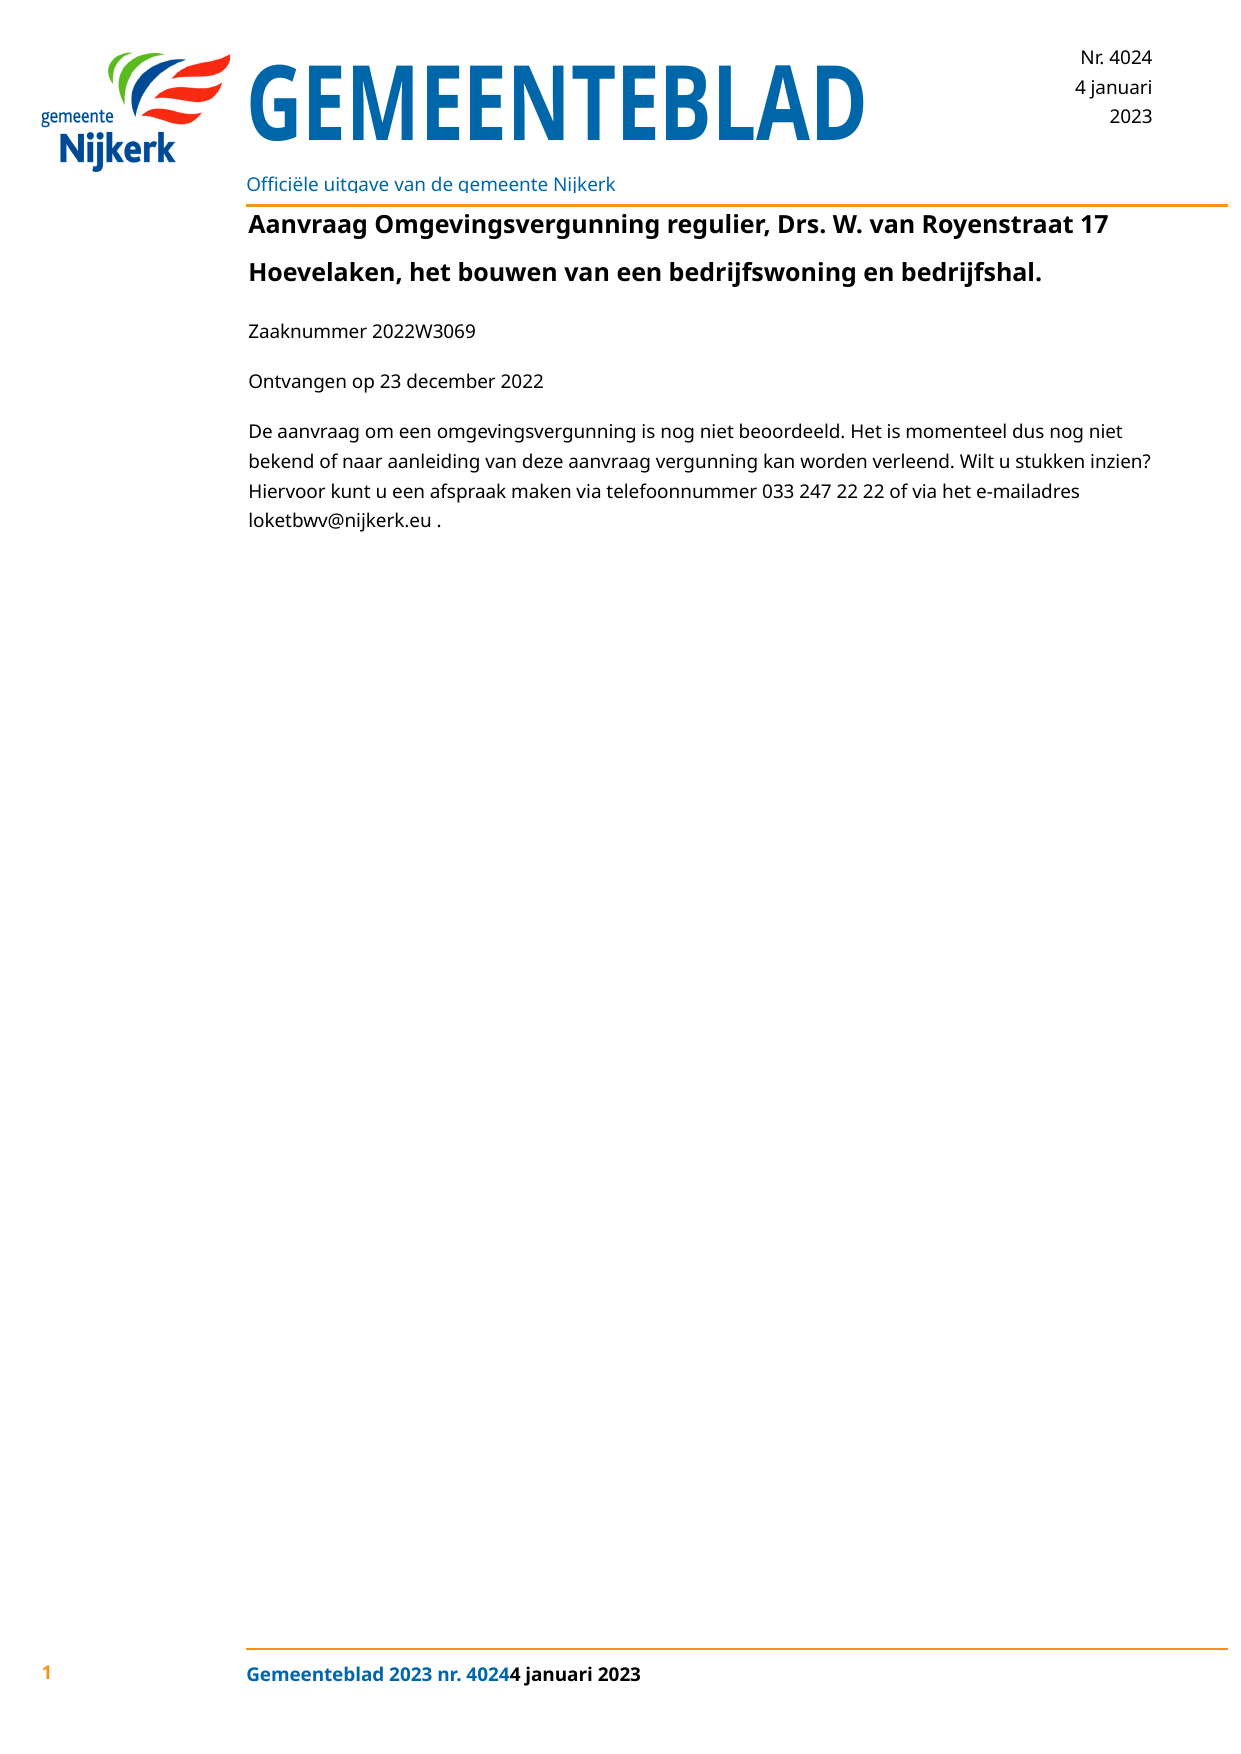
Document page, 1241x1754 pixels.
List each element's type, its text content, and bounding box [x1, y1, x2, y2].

text De aanvraag om een omgevingsvergunning is nog niet beoordeeld. Het is momenteel dus nog niet bekend of naar aanleiding van deze aanvraag vergunning kan worden verleend. Wilt u stukken inzien? Hiervoor kunt u een afspraak maken via telefoonnummer 033 247 22 22 of via het e-mailadres loketbwv@nijkerk.eu . [248, 419, 1152, 533]
picture [41, 47, 231, 172]
text Zaaknummer 2022W3069 [248, 318, 1152, 344]
text Aanvraag Omgevingsvergunning regulier, Drs. W. van Royenstraat 17 Hoevelaken, het bouwen van een bedrijfswoning en bedrijfshal. [248, 207, 1152, 288]
text Ontvangen op 23 december 2022 [248, 368, 1152, 394]
